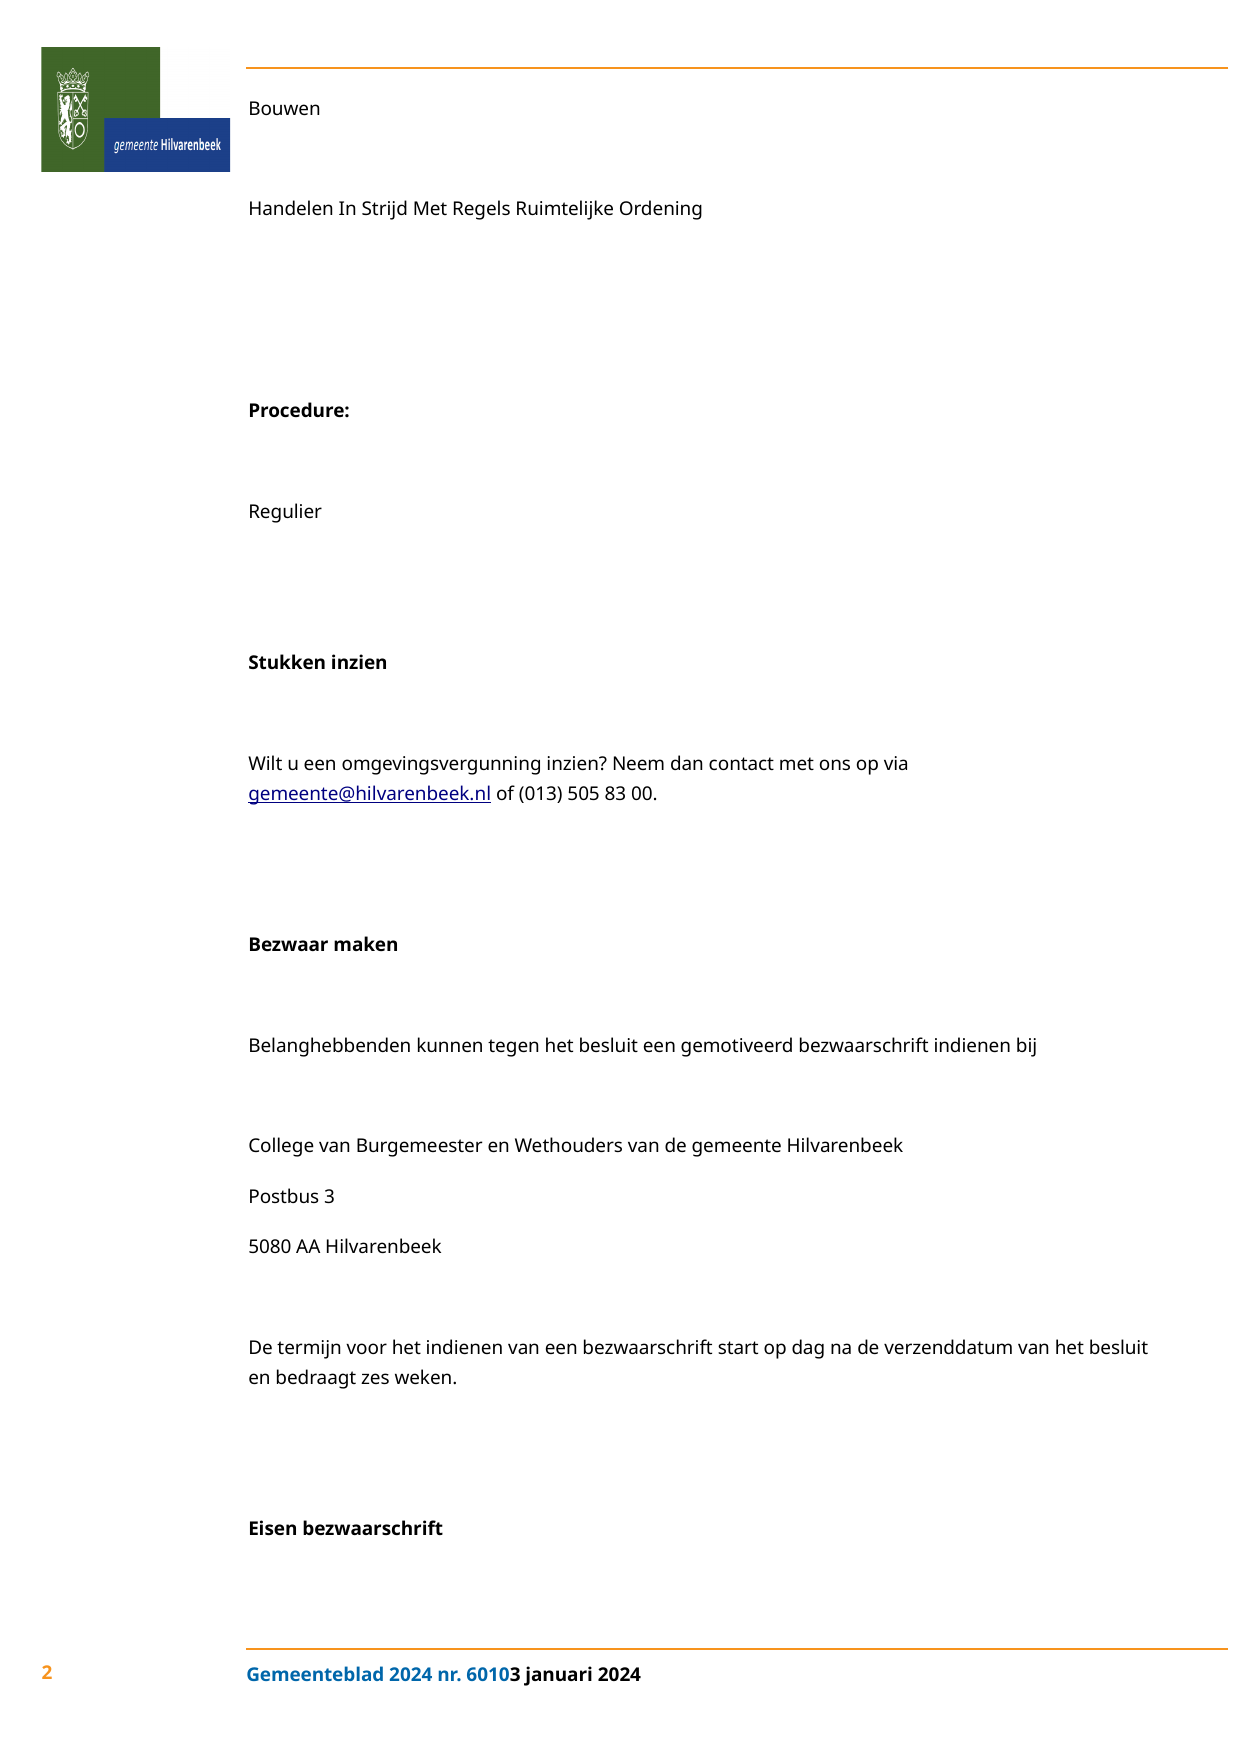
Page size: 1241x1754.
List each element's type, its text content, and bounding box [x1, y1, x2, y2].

text College van Burgemeester en Wethouders van de gemeente Hilvarenbeek [248, 1133, 1152, 1158]
text Belanghebbenden kunnen tegen het besluit een gemotiveerd bezwaarschrift indienen bij [248, 1032, 1152, 1058]
picture [41, 47, 231, 172]
text Postbus 3 [248, 1183, 1152, 1209]
text Stukken inzien [248, 649, 1152, 675]
text Bezwaar maken [248, 931, 1152, 957]
text Bouwen [248, 95, 1152, 121]
text Regulier [248, 498, 1152, 524]
text 5080 AA Hilvarenbeek [248, 1233, 1152, 1259]
text De termijn voor het indienen van een bezwaarschrift start op dag na de verzenddatum van het besluit en bedraagt zes weken. [248, 1334, 1152, 1390]
text Eisen bezwaarschrift [248, 1515, 1152, 1541]
text Procedure: [248, 397, 1152, 423]
text Wilt u een omgevingsvergunning inzien? Neem dan contact met ons op via gemeente@hilvarenbeek.nl of (013) 505 83 00. [248, 750, 1152, 806]
text Handelen In Strijd Met Regels Ruimtelijke Ordening [248, 196, 1152, 221]
